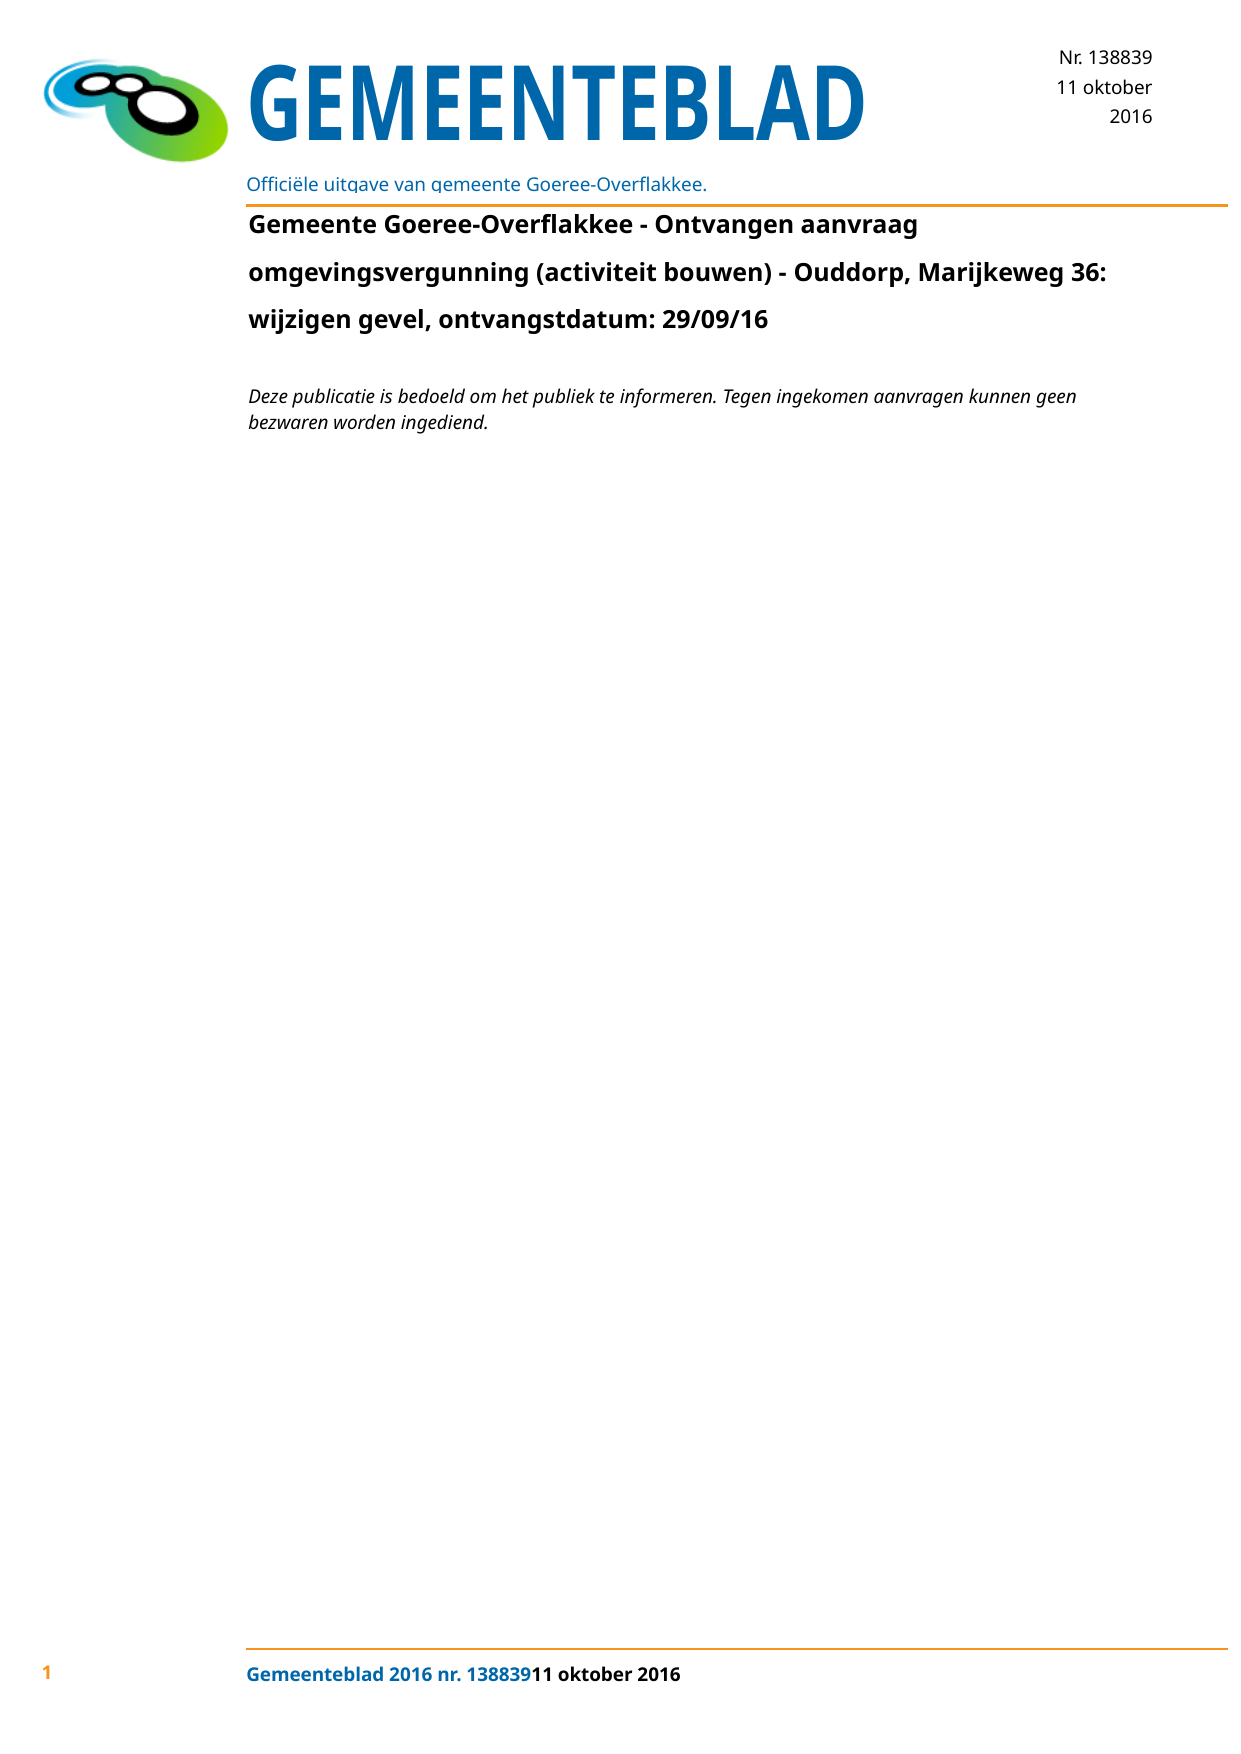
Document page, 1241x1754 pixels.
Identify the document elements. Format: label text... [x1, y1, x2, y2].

text Gemeente Goeree-Overflakkee - Ontvangen aanvraag omgevingsvergunning (activiteit bouwen) - Ouddorp, Marijkeweg 36: wijzigen gevel, ontvangstdatum: 29/09/16 [248, 207, 1152, 336]
text Deze publicatie is bedoeld om het publiek te informeren. Tegen ingekomen aanvragen kunnen geen bezwaren worden ingediend. [248, 384, 1152, 435]
picture [41, 47, 231, 172]
